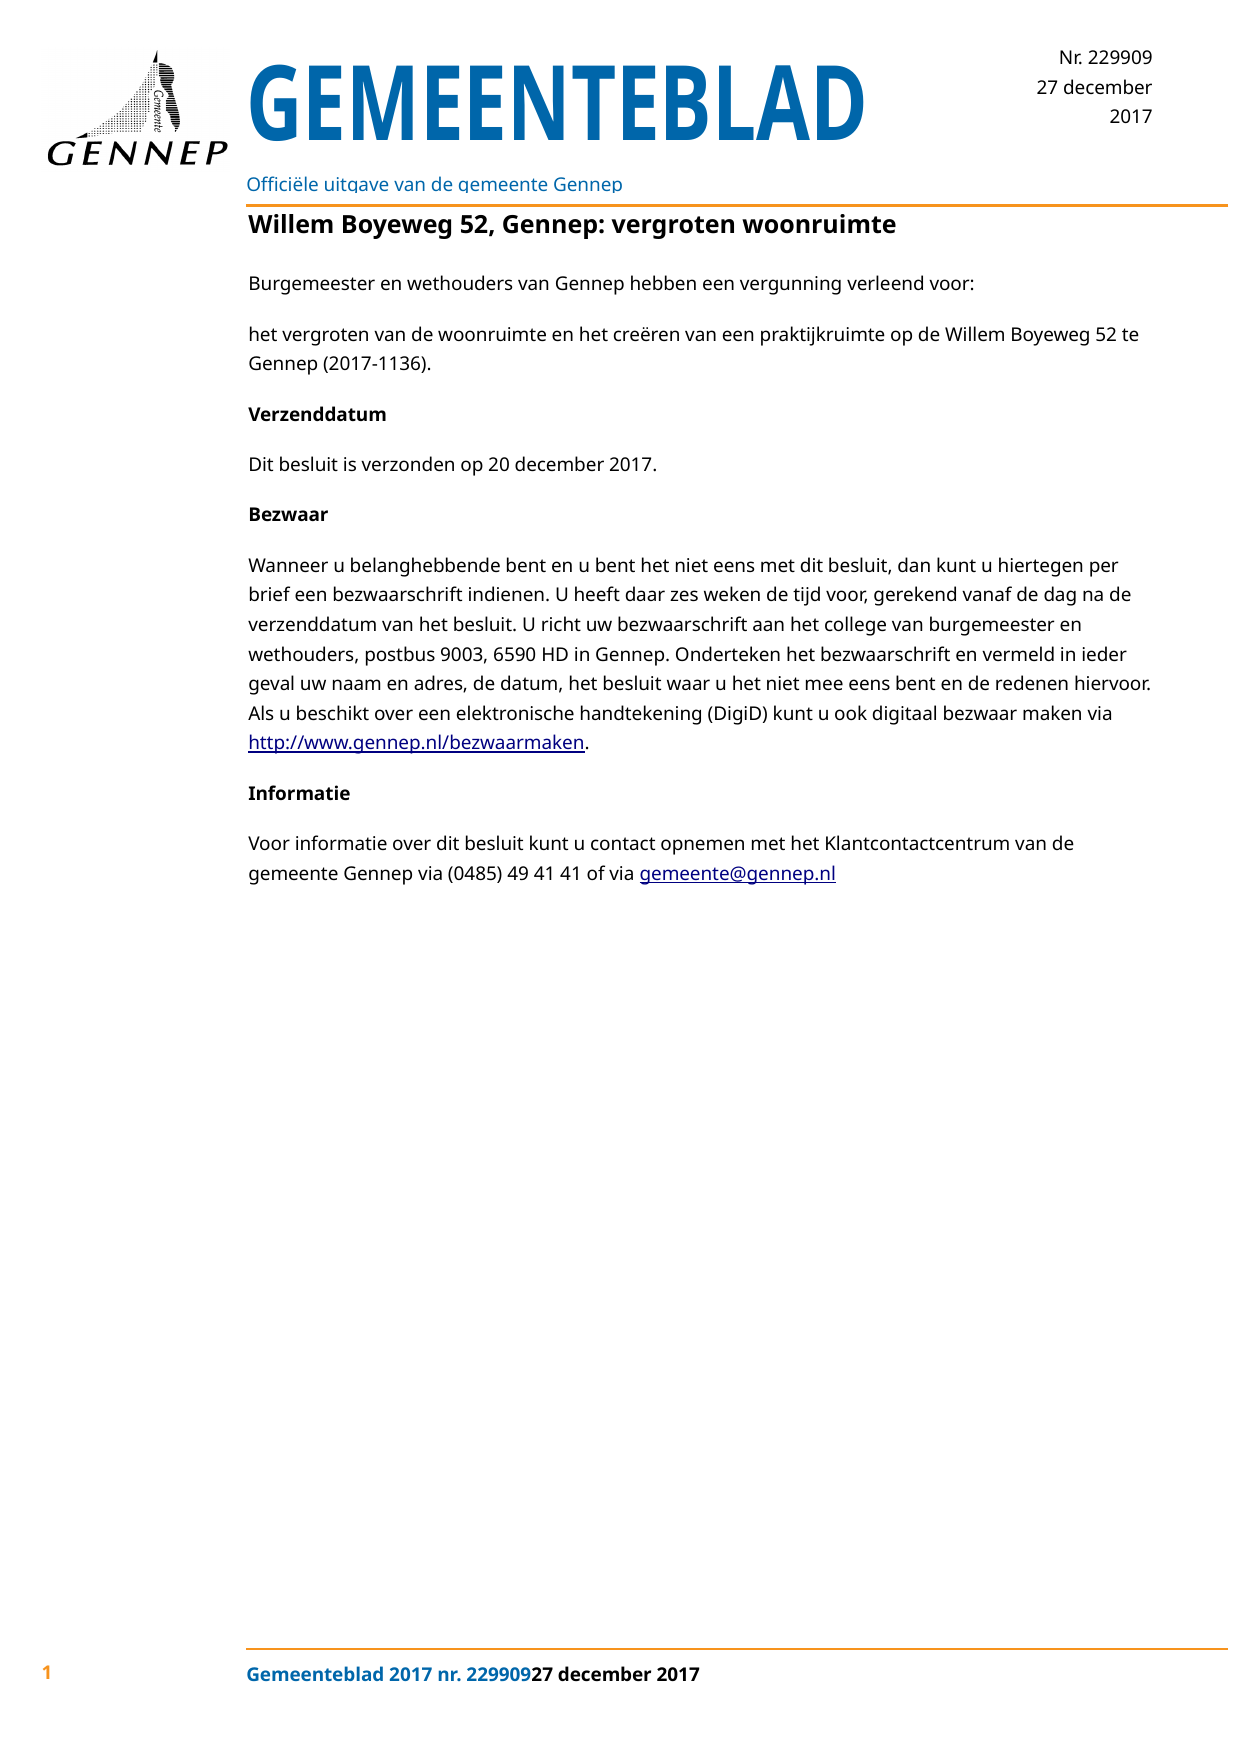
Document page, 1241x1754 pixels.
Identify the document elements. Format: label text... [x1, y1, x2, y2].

text Dit besluit is verzonden op 20 december 2017. [248, 451, 1152, 477]
text Bezwaar [248, 502, 1152, 527]
text het vergroten van de woonruimte en het creëren van een praktijkruimte op de Willem Boyeweg 52 te Gennep (2017-1136). [248, 321, 1152, 376]
picture [41, 47, 231, 172]
text Voor informatie over dit besluit kunt u contact opnemen met het Klantcontactcentrum van de gemeente Gennep via (0485) 49 41 41 of via gemeente@gennep.nl [248, 830, 1152, 886]
text Wanneer u belanghebbende bent en u bent het niet eens met dit besluit, dan kunt u hiertegen per brief een bezwaarschrift indienen. U heeft daar zes weken de tijd voor, gerekend vanaf de dag na de verzenddatum van het besluit. U richt uw bezwaarschrift aan het college van burgemeester en wethouders, postbus 9003, 6590 HD in Gennep. Onderteken het bezwaarschrift en vermeld in ieder geval uw naam en adres, de datum, het besluit waar u het niet mee eens bent en de redenen hiervoor. Als u beschikt over een elektronische handtekening (DigiD) kunt u ook digitaal bezwaar maken via http://www.gennep.nl/bezwaarmaken. [248, 552, 1152, 755]
text Verzenddatum [248, 401, 1152, 426]
text Willem Boyeweg 52, Gennep: vergroten woonruimte [248, 207, 1152, 241]
text Informatie [248, 780, 1152, 806]
text Burgemeester en wethouders van Gennep hebben een vergunning verleend voor: [248, 270, 1152, 296]
